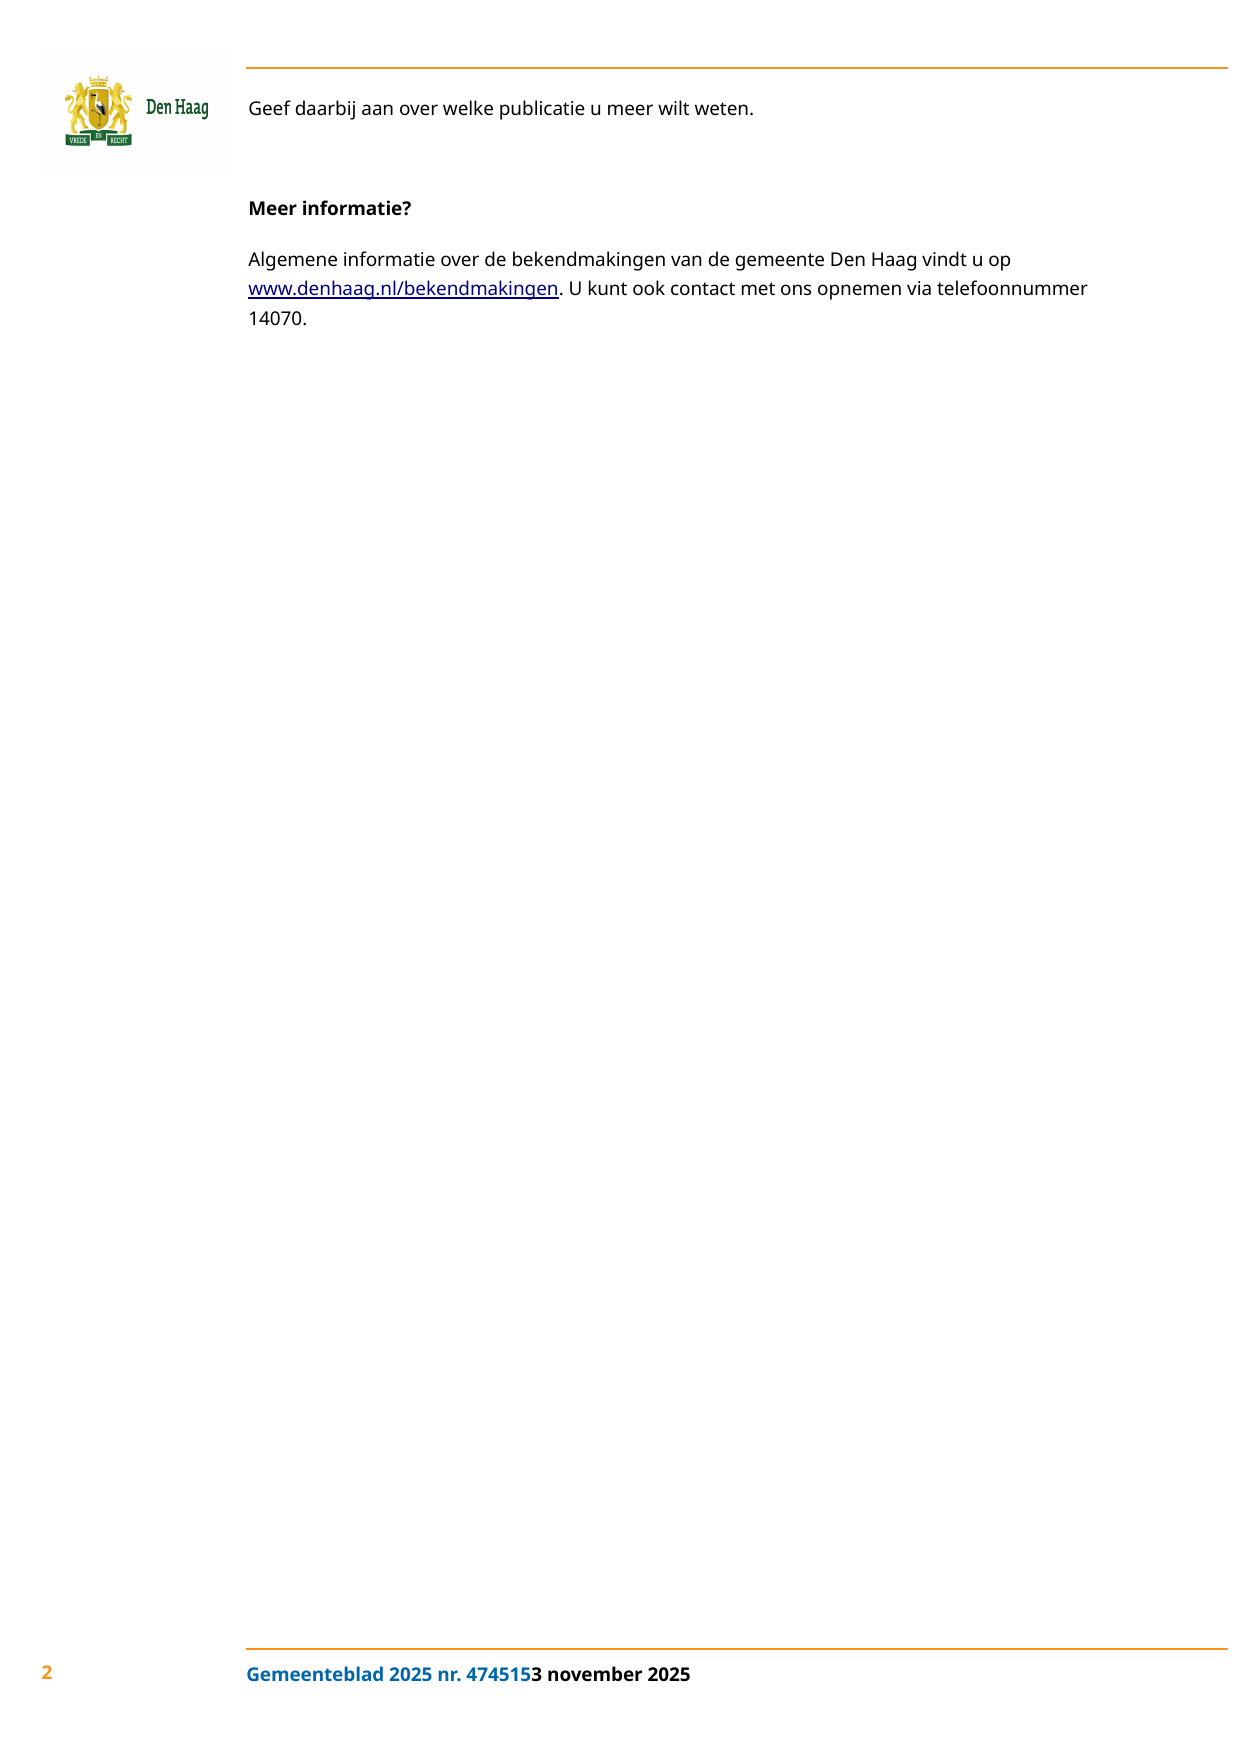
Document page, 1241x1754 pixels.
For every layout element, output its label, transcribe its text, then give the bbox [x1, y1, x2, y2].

picture [41, 47, 231, 172]
text Geef daarbij aan over welke publicatie u meer wilt weten. [248, 95, 1152, 121]
text Algemene informatie over de bekendmakingen van de gemeente Den Haag vindt u op www.denhaag.nl/bekendmakingen. U kunt ook contact met ons opnemen via telefoonnummer 14070. [248, 246, 1152, 331]
text Meer informatie? [248, 196, 1152, 221]
